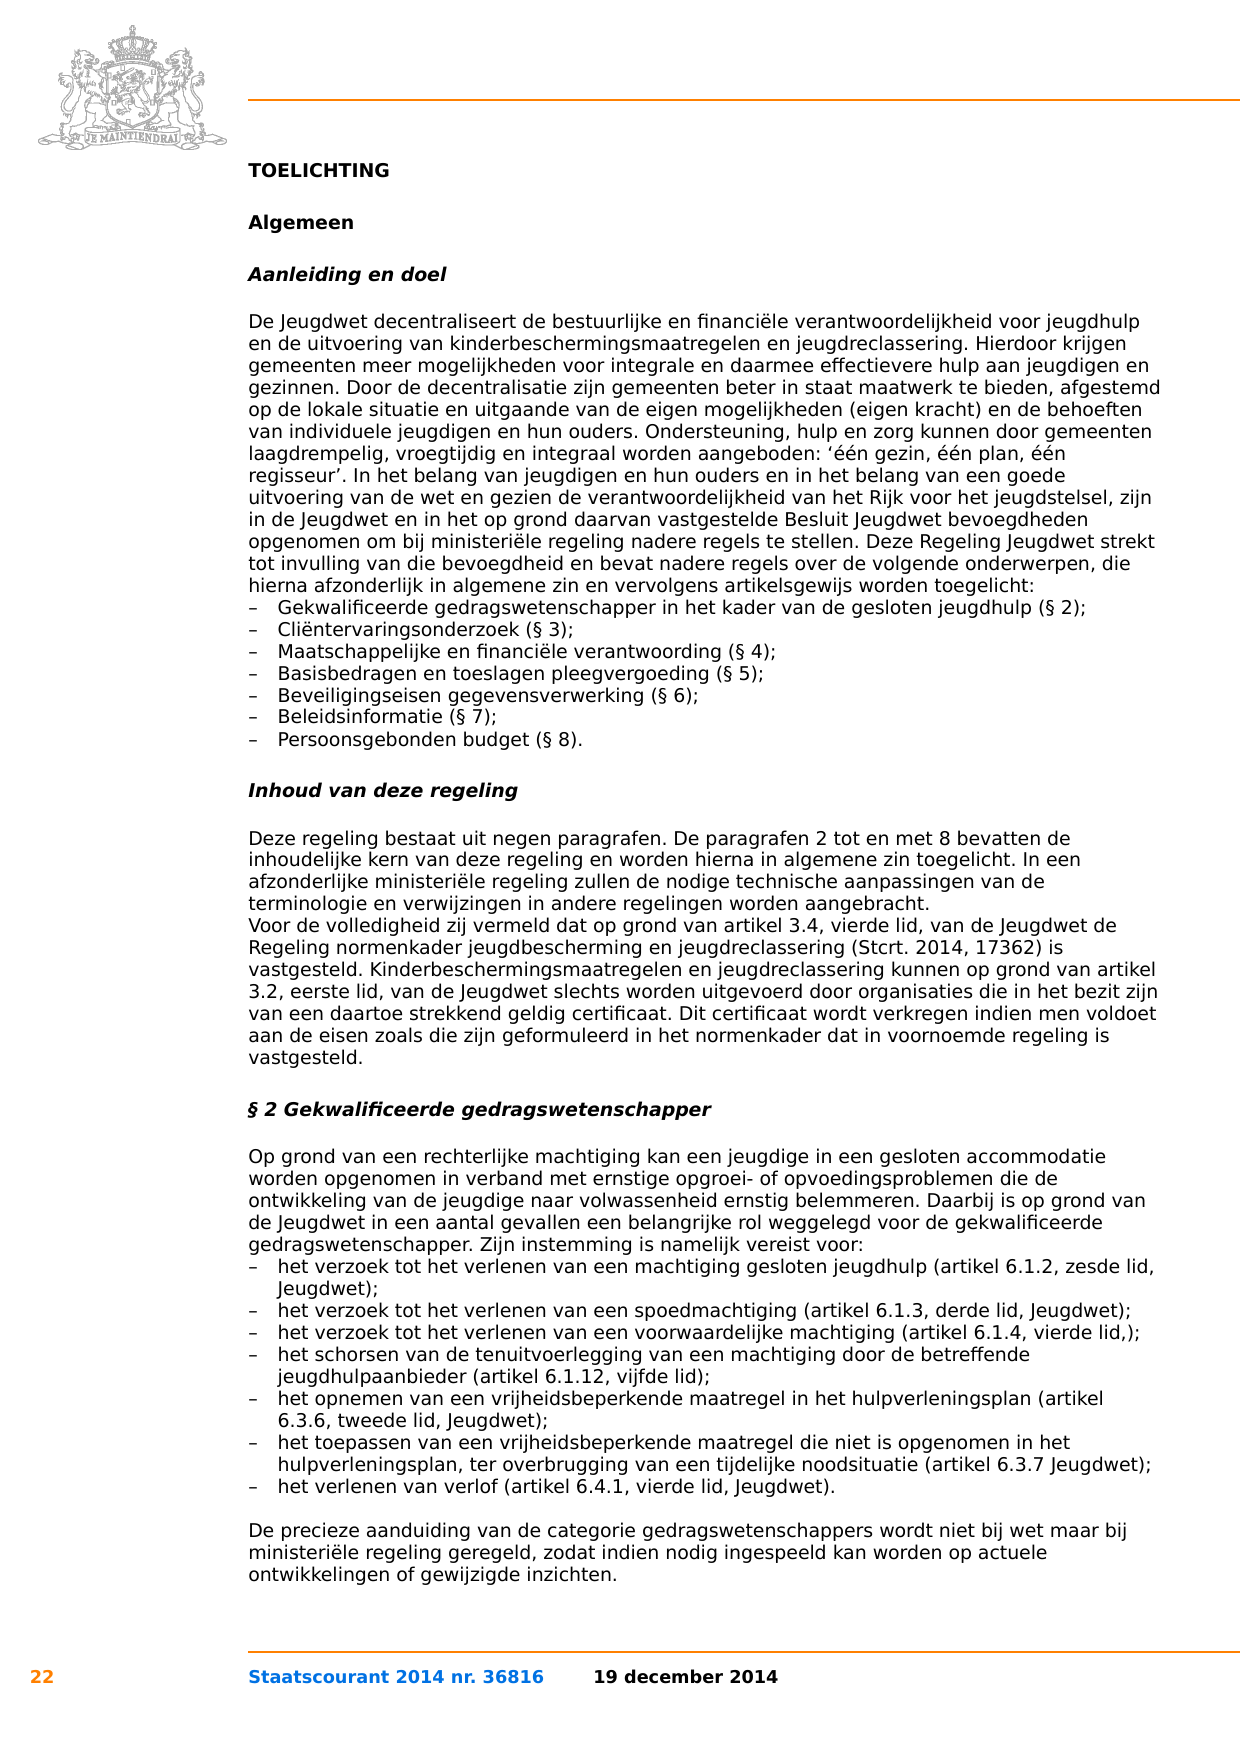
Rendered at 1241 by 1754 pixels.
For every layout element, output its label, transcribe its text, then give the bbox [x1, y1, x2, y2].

text – Persoonsgebonden budget (§ 8). [248, 728, 1163, 750]
text – Cliëntervaringsonderzoek (§ 3); [248, 618, 1163, 641]
text – Basisbedragen en toeslagen pleegvergoeding (§ 5); [248, 662, 1163, 684]
subtitle TOELICHTING [248, 160, 1163, 182]
picture [38, 25, 227, 150]
text – het verzoek tot het verlenen van een voorwaardelijke machtiging (artikel 6.1.4, vierde lid,); [248, 1322, 1163, 1344]
subtitle Inhoud van deze regeling [248, 780, 1163, 802]
text – Gekwalificeerde gedragswetenschapper in het kader van de gesloten jeugdhulp (§ 2); [248, 597, 1163, 618]
text – het verzoek tot het verlenen van een machtiging gesloten jeugdhulp (artikel 6.1.2, zesde lid, Jeugdwet); [248, 1256, 1163, 1300]
text – Maatschappelijke en financiële verantwoording (§ 4); [248, 641, 1163, 662]
subtitle Aanleiding en doel [248, 264, 1163, 286]
text – het schorsen van de tenuitvoerlegging van een machtiging door de betreffende jeugdhulpaanbieder (artikel 6.1.12, vijfde lid); [248, 1344, 1163, 1388]
text Deze regeling bestaat uit negen paragrafen. De paragrafen 2 tot en met 8 bevatten de inhoudelijke kern van deze regeling en worden hierna in algemene zin toegelicht. In een afzonderlijke ministeriële regeling zullen de nodige technische aanpassingen van de terminologie en verwijzingen in andere regelingen worden aangebracht. [248, 827, 1163, 915]
text Voor de volledigheid zij vermeld dat op grond van artikel 3.4, vierde lid, van de Jeugdwet de Regeling normenkader jeugdbescherming en jeugdreclassering (Stcrt. 2014, 17362) is vastgesteld. Kinderbeschermingsmaatregelen en jeugdreclassering kunnen op grond van artikel 3.2, eerste lid, van de Jeugdwet slechts worden uitgevoerd door organisaties die in het bezit zijn van een daartoe strekkend geldig certificaat. Dit certificaat wordt verkregen indien men voldoet aan de eisen zoals die zijn geformuleerd in het normenkader dat in voornoemde regeling is vastgesteld. [248, 915, 1163, 1069]
text – het toepassen van een vrijheidsbeperkende maatregel die niet is opgenomen in het hulpverleningsplan, ter overbrugging van een tijdelijke noodsituatie (artikel 6.3.7 Jeugdwet); [248, 1432, 1163, 1476]
subtitle § 2 Gekwalificeerde gedragswetenschapper [248, 1099, 1163, 1121]
text – het verlenen van verlof (artikel 6.4.1, vierde lid, Jeugdwet). [248, 1476, 1163, 1498]
text – het opnemen van een vrijheidsbeperkende maatregel in het hulpverleningsplan (artikel 6.3.6, tweede lid, Jeugdwet); [248, 1388, 1163, 1432]
text – het verzoek tot het verlenen van een spoedmachtiging (artikel 6.1.3, derde lid, Jeugdwet); [248, 1300, 1163, 1322]
text De Jeugdwet decentraliseert de bestuurlijke en financiële verantwoordelijkheid voor jeugdhulp en de uitvoering van kinderbeschermingsmaatregelen en jeugdreclassering. Hierdoor krijgen gemeenten meer mogelijkheden voor integrale en daarmee effectievere hulp aan jeugdigen en gezinnen. Door de decentralisatie zijn gemeenten beter in staat maatwerk te bieden, afgestemd op de lokale situatie en uitgaande van de eigen mogelijkheden (eigen kracht) en de behoeften van individuele jeugdigen en hun ouders. Ondersteuning, hulp en zorg kunnen door gemeenten laagdrempelig, vroegtijdig en integraal worden aangeboden: ‘één gezin, één plan, één regisseur’. In het belang van jeugdigen en hun ouders en in het belang van een goede uitvoering van de wet en gezien de verantwoordelijkheid van het Rijk voor het jeugdstelsel, zijn in de Jeugdwet en in het op grond daarvan vastgestelde Besluit Jeugdwet bevoegdheden opgenomen om bij ministeriële regeling nadere regels te stellen. Deze Regeling Jeugdwet strekt tot invulling van die bevoegdheid en bevat nadere regels over de volgende onderwerpen, die hierna afzonderlijk in algemene zin en vervolgens artikelsgewijs worden toegelicht: [248, 311, 1163, 597]
text De precieze aanduiding van de categorie gedragswetenschappers wordt niet bij wet maar bij ministeriële regeling geregeld, zodat indien nodig ingespeeld kan worden op actuele ontwikkelingen of gewijzigde inzichten. [248, 1520, 1163, 1586]
text – Beveiligingseisen gegevensverwerking (§ 6); [248, 684, 1163, 706]
subtitle Algemeen [248, 212, 1163, 234]
text Op grond van een rechterlijke machtiging kan een jeugdige in een gesloten accommodatie worden opgenomen in verband met ernstige opgroei- of opvoedingsproblemen die de ontwikkeling van de jeugdige naar volwassenheid ernstig belemmeren. Daarbij is op grond van de Jeugdwet in een aantal gevallen een belangrijke rol weggelegd voor de gekwalificeerde gedragswetenschapper. Zijn instemming is namelijk vereist voor: [248, 1146, 1163, 1256]
text – Beleidsinformatie (§ 7); [248, 706, 1163, 728]
